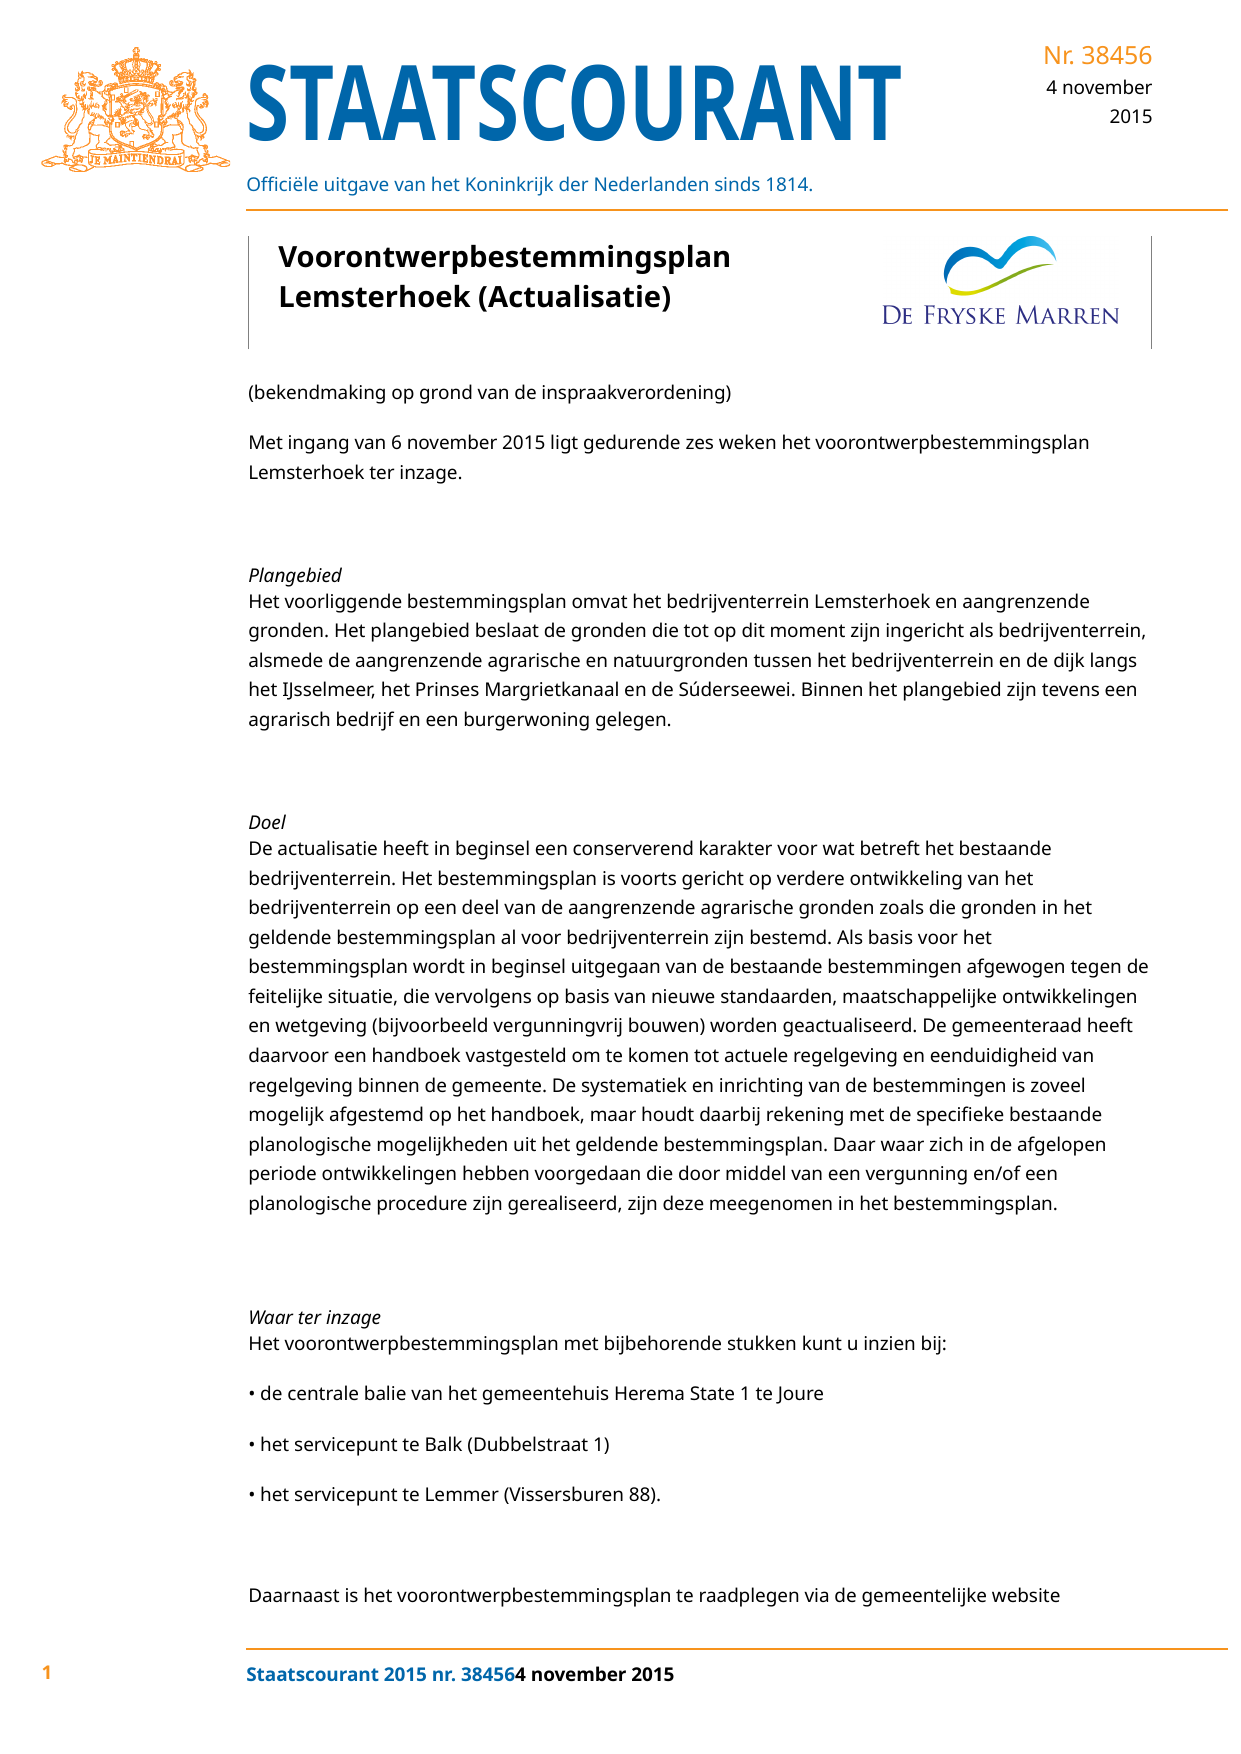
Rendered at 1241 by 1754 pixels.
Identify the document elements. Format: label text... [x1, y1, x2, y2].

text Daarnaast is het voorontwerpbestemmingsplan te raadplegen via de gemeentelijke website [248, 1582, 1152, 1608]
text • het servicepunt te Lemmer (Vissersburen 88). [248, 1481, 1152, 1507]
table_header [850, 236, 1151, 349]
text Het voorliggende bestemmingsplan omvat het bedrijventerrein Lemsterhoek en aangrenzende gronden. Het plangebied beslaat de gronden die tot op dit moment zijn ingericht als bedrijventerrein, alsmede de aangrenzende agrarische en natuurgronden tussen het bedrijventerrein en de dijk langs het IJsselmeer, het Prinses Margrietkanaal en de Súderseewei. Binnen het plangebied zijn tevens een agrarisch bedrijf en een burgerwoning gelegen. [248, 588, 1152, 732]
text • het servicepunt te Balk (Dubbelstraat 1) [248, 1431, 1152, 1457]
picture [882, 236, 1119, 324]
text • de centrale balie van het gemeentehuis Herema State 1 te Joure [248, 1381, 1152, 1406]
text (bekendmaking op grond van de inspraakverordening) [248, 379, 1152, 404]
picture [41, 47, 231, 172]
table_header Voorontwerpbestemmingsplan Lemsterhoek (Actualisatie) [249, 236, 850, 349]
text Plangebied [248, 562, 1152, 588]
text Waar ter inzage [248, 1304, 1152, 1330]
text Met ingang van 6 november 2015 ligt gedurende zes weken het voorontwerpbestemmingsplan Lemsterhoek ter inzage. [248, 429, 1152, 484]
text Doel [248, 809, 1152, 835]
text Het voorontwerpbestemmingsplan met bijbehorende stukken kunt u inzien bij: [248, 1330, 1152, 1356]
text De actualisatie heeft in beginsel een conserverend karakter voor wat betreft het bestaande bedrijventerrein. Het bestemmingsplan is voorts gericht op verdere ontwikkeling van het bedrijventerrein op een deel van de aangrenzende agrarische gronden zoals die gronden in het geldende bestemmingsplan al voor bedrijventerrein zijn bestemd. Als basis voor het bestemmingsplan wordt in beginsel uitgegaan van de bestaande bestemmingen afgewogen tegen de feitelijke situatie, die vervolgens op basis van nieuwe standaarden, maatschappelijke ontwikkelingen en wetgeving (bijvoorbeeld vergunningvrij bouwen) worden geactualiseerd. De gemeenteraad heeft daarvoor een handboek vastgesteld om te komen tot actuele regelgeving en eenduidigheid van regelgeving binnen de gemeente. De systematiek en inrichting van de bestemmingen is zoveel mogelijk afgestemd op het handboek, maar houdt daarbij rekening met de specifieke bestaande planologische mogelijkheden uit het geldende bestemmingsplan. Daar waar zich in de afgelopen periode ontwikkelingen hebben voorgedaan die door middel van een vergunning en/of een planologische procedure zijn gerealiseerd, zijn deze meegenomen in het bestemmingsplan. [248, 835, 1152, 1216]
